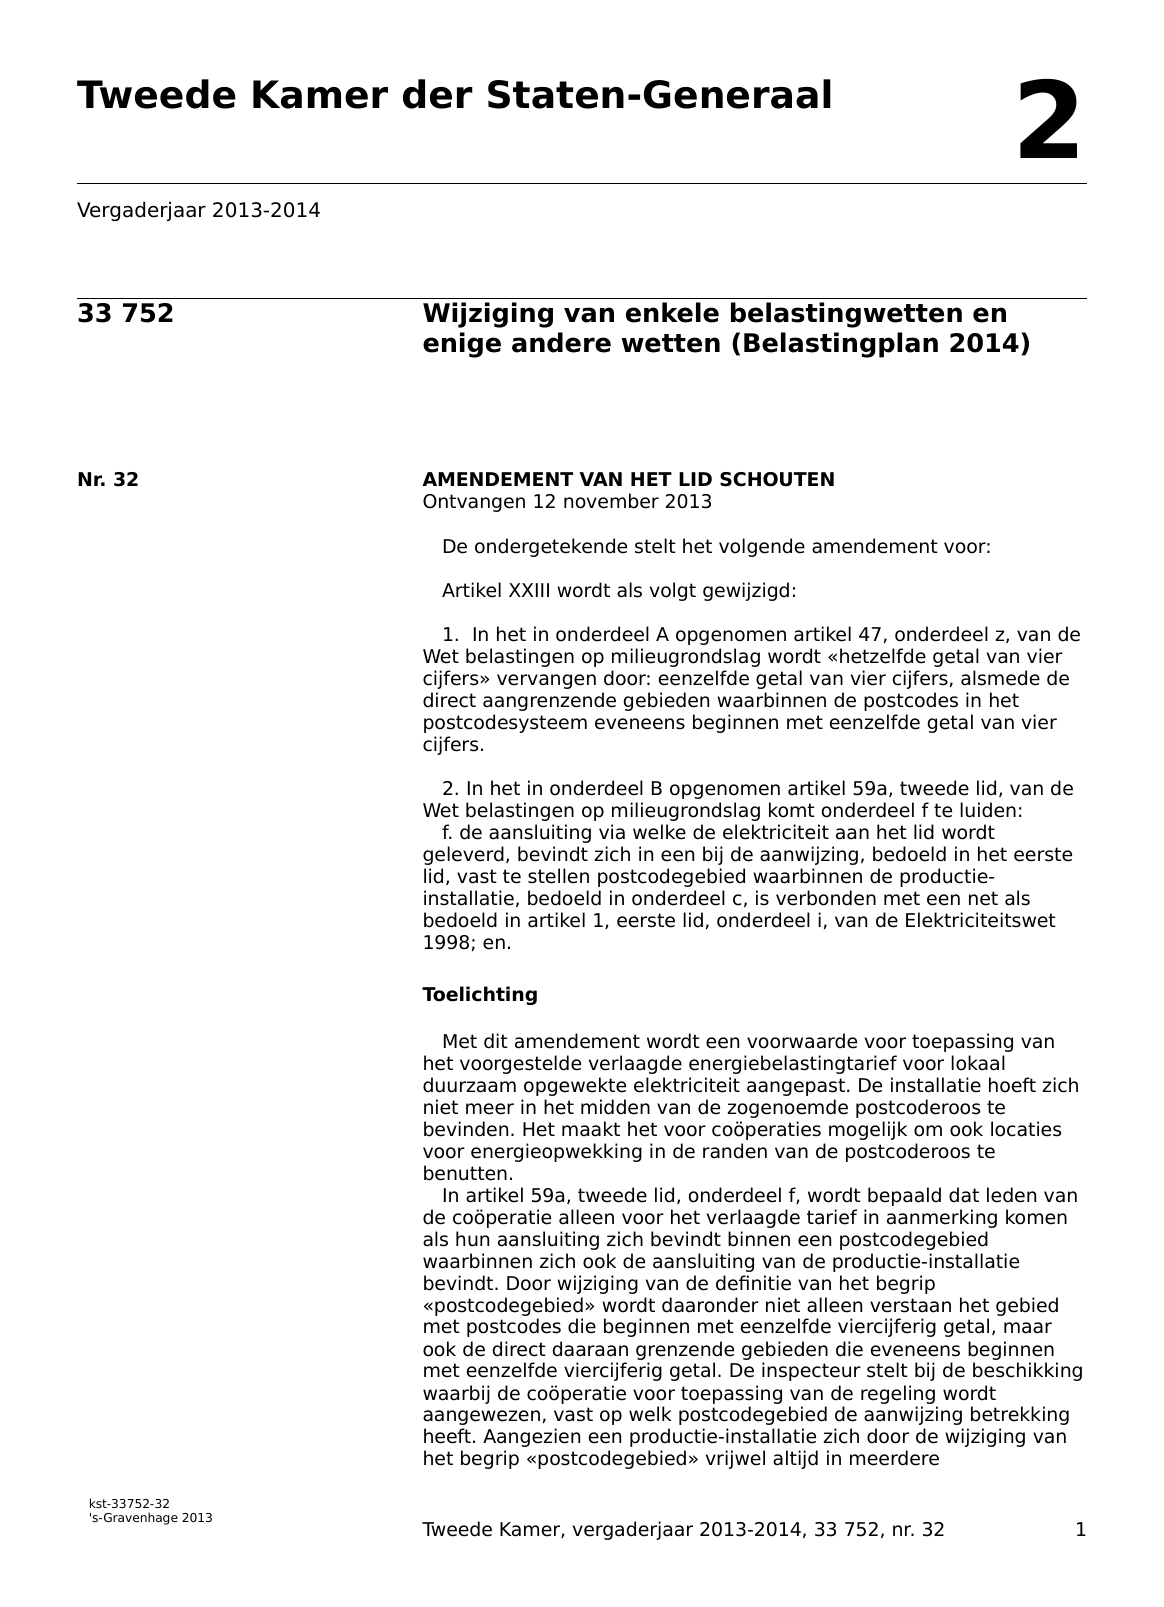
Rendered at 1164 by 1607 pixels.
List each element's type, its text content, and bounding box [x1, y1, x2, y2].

text Ontvangen 12 november 2013 [422, 491, 1087, 513]
text In artikel 59a, tweede lid, onderdeel f, wordt bepaald dat leden van de coöperatie alleen voor het verlaagde tarief in aanmerking komen als hun aansluiting zich bevindt binnen een postcodegebied waarbinnen zich ook de aansluiting van de productie-installatie bevindt. Door wijziging van de definitie van het begrip «postcodegebied» wordt daaronder niet alleen verstaan het gebied met postcodes die beginnen met eenzelfde viercijferig getal, maar ook de direct daaraan grenzende gebieden die eveneens beginnen met eenzelfde viercijferig getal. De inspecteur stelt bij de beschikking waarbij de coöperatie voor toepassing van de regeling wordt aangewezen, vast op welk postcodegebied de aanwijzing betrekking heeft. Aangezien een productie-installatie zich door de wijziging van het begrip «postcodegebied» vrijwel altijd in meerdere [422, 1184, 1087, 1470]
subtitle Nr. 32 AMENDEMENT VAN HET LID SCHOUTEN [77, 469, 1087, 491]
text Artikel XXIII wordt als volgt gewijzigd: [422, 580, 1087, 602]
table_header Tweede Kamer der Staten-Generaal [77, 59, 886, 183]
table_cell Vergaderjaar 2013-2014 [77, 184, 1087, 298]
text 2. In het in onderdeel B opgenomen artikel 59a, tweede lid, van de Wet belastingen op milieugrondslag komt onderdeel f te luiden: [422, 778, 1087, 822]
table_header 2 [886, 59, 1087, 183]
subtitle 33 752 Wijziging van enkele belastingwetten en enige andere wetten (Belastingplan 2014) [77, 299, 1087, 358]
text De ondergetekende stelt het volgende amendement voor: [422, 536, 1087, 557]
text 1. In het in onderdeel A opgenomen artikel 47, onderdeel z, van de Wet belastingen op milieugrondslag wordt «hetzelfde getal van vier cijfers» vervangen door: eenzelfde getal van vier cijfers, alsmede de direct aangrenzende gebieden waarbinnen de postcodes in het postcodesysteem eveneens beginnen met eenzelfde getal van vier cijfers. [422, 624, 1087, 756]
text Met dit amendement wordt een voorwaarde voor toepassing van het voorgestelde verlaagde energiebelastingtarief voor lokaal duurzaam opgewekte elektriciteit aangepast. De installatie hoeft zich niet meer in het midden van de zogenoemde postcoderoos te bevinden. Het maakt het voor coöperaties mogelijk om ook locaties voor energieopwekking in de randen van de postcoderoos te benutten. [422, 1031, 1087, 1184]
text f. de aansluiting via welke de elektriciteit aan het lid wordt geleverd, bevindt zich in een bij de aanwijzing, bedoeld in het eerste lid, vast te stellen postcodegebied waarbinnen de productie-installatie, bedoeld in onderdeel c, is verbonden met een net als bedoeld in artikel 1, eerste lid, onderdeel i, van de Elektriciteitswet 1998; en. [422, 822, 1087, 954]
subtitle Toelichting [422, 984, 1087, 1006]
text 's-Gravenhage 2013 [88, 1511, 323, 1525]
text kst-33752-32 [88, 1497, 323, 1511]
